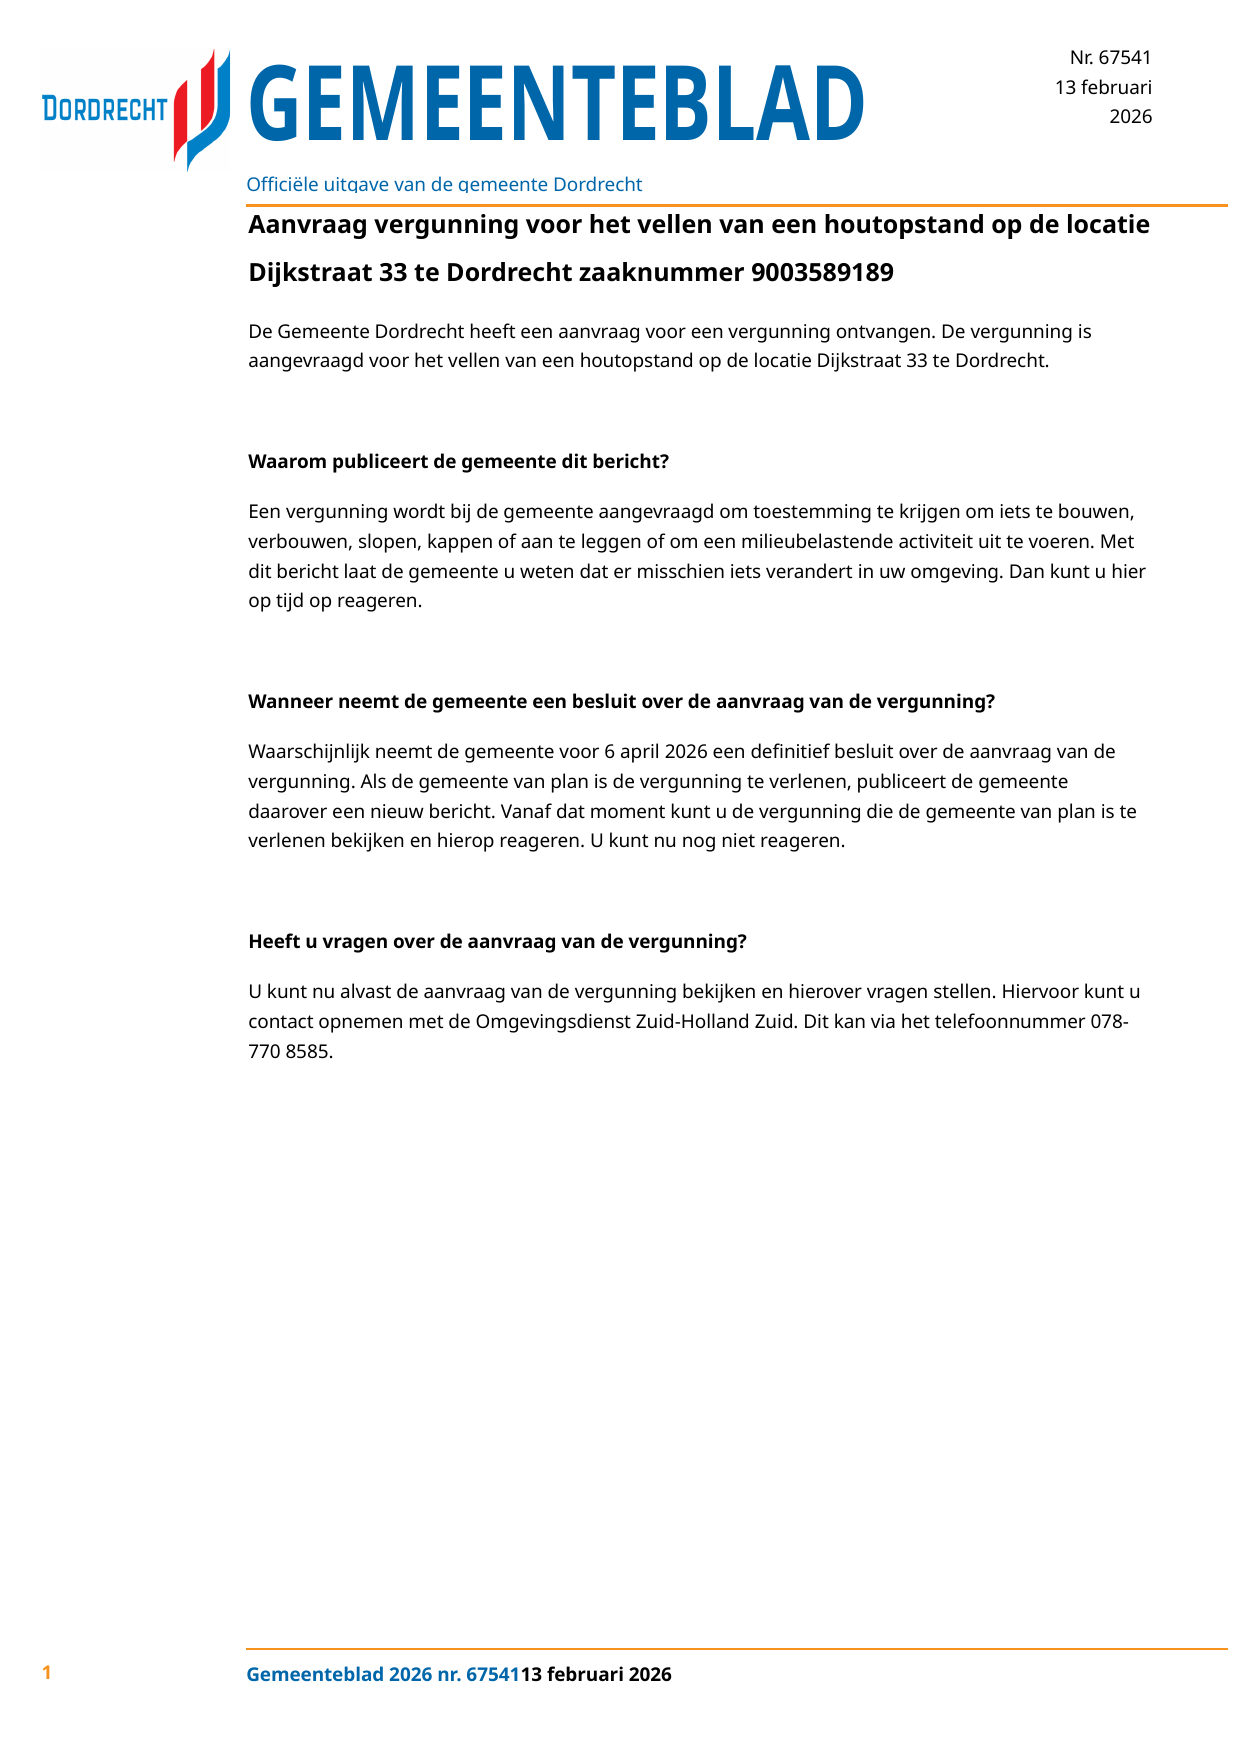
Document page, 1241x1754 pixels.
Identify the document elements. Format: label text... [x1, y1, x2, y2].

text Waarschijnlijk neemt de gemeente voor 6 april 2026 een definitief besluit over de aanvraag van de vergunning. Als de gemeente van plan is de vergunning te verlenen, publiceert de gemeente daarover een nieuw bericht. Vanaf dat moment kunt u de vergunning die de gemeente van plan is te verlenen bekijken en hierop reageren. U kunt nu nog niet reageren. [248, 739, 1152, 853]
text Waarom publiceert de gemeente dit bericht? [248, 448, 1152, 474]
text Heeft u vragen over de aanvraag van de vergunning? [248, 928, 1152, 954]
text Aanvraag vergunning voor het vellen van een houtopstand op de locatie Dijkstraat 33 te Dordrecht zaaknummer 9003589189 [248, 207, 1152, 288]
text De Gemeente Dordrecht heeft een aanvraag voor een vergunning ontvangen. De vergunning is aangevraagd voor het vellen van een houtopstand op de locatie Dijkstraat 33 te Dordrecht. [248, 318, 1152, 373]
text U kunt nu alvast de aanvraag van de vergunning bekijken en hierover vragen stellen. Hiervoor kunt u contact opnemen met de Omgevingsdienst Zuid-Holland Zuid. Dit kan via het telefoonnummer 078-770 8585. [248, 979, 1152, 1064]
picture [41, 47, 231, 172]
text Wanneer neemt de gemeente een besluit over de aanvraag van de vergunning? [248, 688, 1152, 714]
text Een vergunning wordt bij de gemeente aangevraagd om toestemming te krijgen om iets te bouwen, verbouwen, slopen, kappen of aan te leggen of om een milieubelastende activiteit uit te voeren. Met dit bericht laat de gemeente u weten dat er misschien iets verandert in uw omgeving. Dan kunt u hier op tijd op reageren. [248, 499, 1152, 613]
